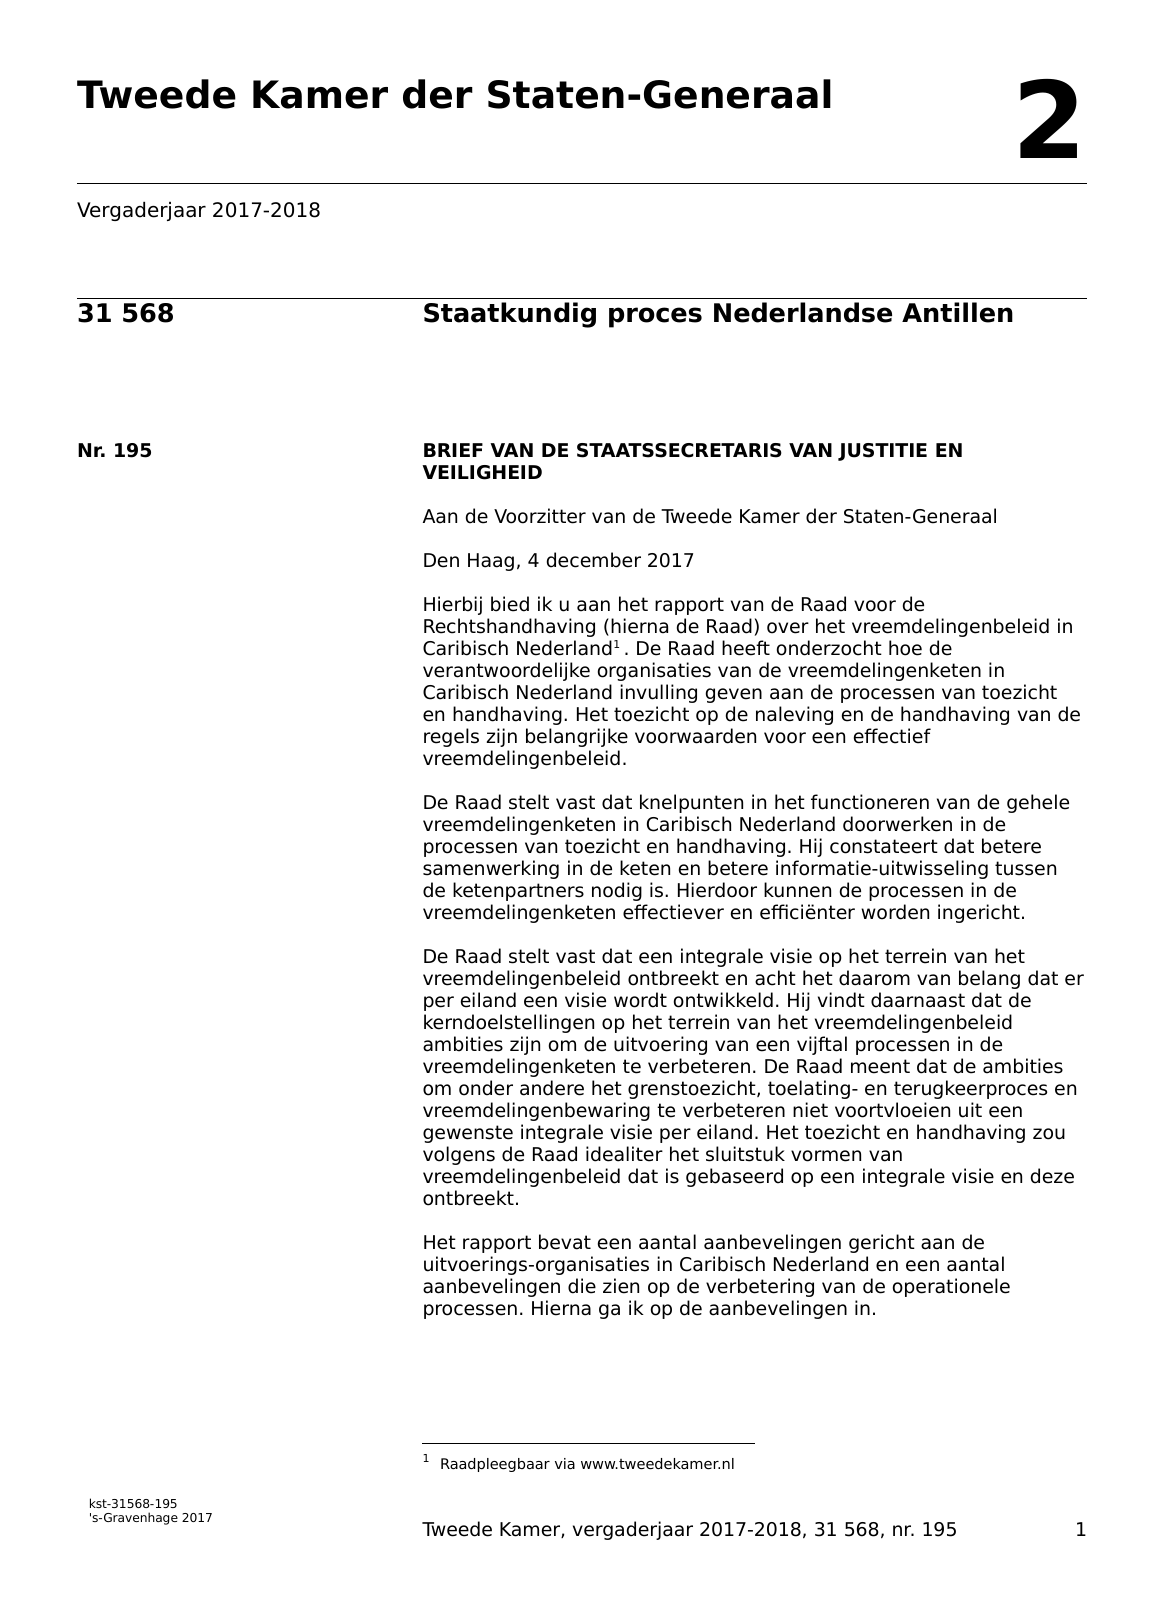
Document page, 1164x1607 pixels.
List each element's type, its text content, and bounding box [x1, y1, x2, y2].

text kst-31568-195 [88, 1497, 323, 1511]
text Hierbij bied ik u aan het rapport van de Raad voor de Rechtshandhaving (hierna de Raad) over het vreemdelingenbeleid in Caribisch Nederland. De Raad heeft onderzocht hoe de verantwoordelijke organisaties van de vreemdelingenketen in Caribisch Nederland invulling geven aan de processen van toezicht en handhaving. Het toezicht op de naleving en de handhaving van de regels zijn belangrijke voorwaarden voor een effectief vreemdelingenbeleid. [422, 594, 1087, 770]
subtitle 31 568 Staatkundig proces Nederlandse Antillen [77, 299, 1087, 329]
table_header 2 [886, 59, 1087, 183]
text De Raad stelt vast dat knelpunten in het functioneren van de gehele vreemdelingenketen in Caribisch Nederland doorwerken in de processen van toezicht en handhaving. Hij constateert dat betere samenwerking in de keten en betere informatie-uitwisseling tussen de ketenpartners nodig is. Hierdoor kunnen de processen in de vreemdelingenketen effectiever en efficiënter worden ingericht. [422, 792, 1087, 924]
subtitle Nr. 195 BRIEF VAN DE STAATSSECRETARIS VAN JUSTITIE EN VEILIGHEID [77, 440, 1087, 484]
table_cell Vergaderjaar 2017-2018 [77, 184, 1087, 298]
text De Raad stelt vast dat een integrale visie op het terrein van het vreemdelingenbeleid ontbreekt en acht het daarom van belang dat er per eiland een visie wordt ontwikkeld. Hij vindt daarnaast dat de kerndoelstellingen op het terrein van het vreemdelingenbeleid ambities zijn om de uitvoering van een vijftal processen in de vreemdelingenketen te verbeteren. De Raad meent dat de ambities om onder andere het grenstoezicht, toelating- en terugkeerproces en vreemdelingenbewaring te verbeteren niet voortvloeien uit een gewenste integrale visie per eiland. Het toezicht en handhaving zou volgens de Raad idealiter het sluitstuk vormen van vreemdelingenbeleid dat is gebaseerd op een integrale visie en deze ontbreekt. [422, 946, 1087, 1210]
text Raadpleegbaar via www.tweedekamer.nl [422, 1452, 1087, 1474]
table_header Tweede Kamer der Staten-Generaal [77, 59, 886, 183]
text Het rapport bevat een aantal aanbevelingen gericht aan de uitvoerings-organisaties in Caribisch Nederland en een aantal aanbevelingen die zien op de verbetering van de operationele processen. Hierna ga ik op de aanbevelingen in. [422, 1232, 1087, 1320]
text Den Haag, 4 december 2017 [422, 550, 1087, 572]
text Aan de Voorzitter van de Tweede Kamer der Staten-Generaal [422, 506, 1087, 528]
text 's-Gravenhage 2017 [88, 1511, 323, 1525]
